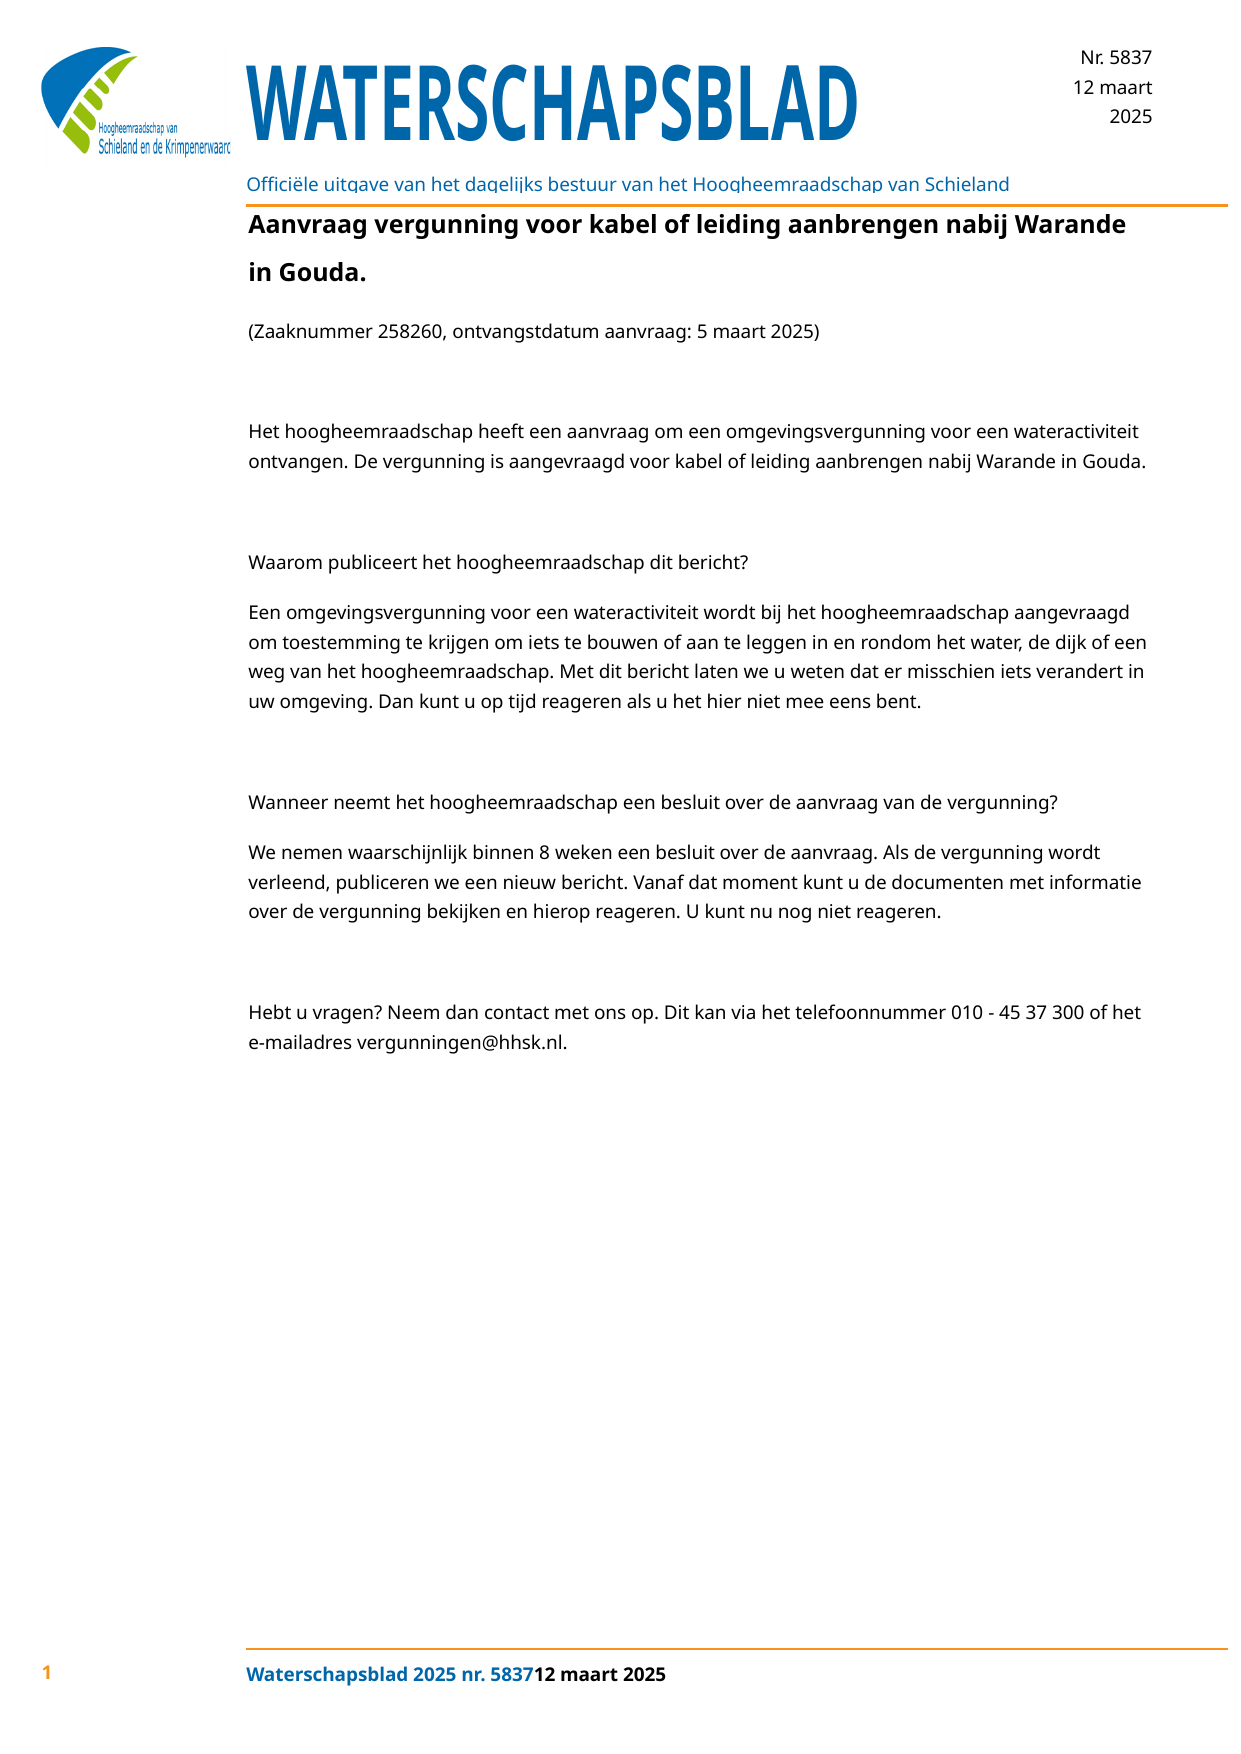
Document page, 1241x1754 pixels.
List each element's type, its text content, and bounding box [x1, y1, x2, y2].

picture [41, 47, 231, 172]
text Een omgevingsvergunning voor een wateractiviteit wordt bij het hoogheemraadschap aangevraagd om toestemming te krijgen om iets te bouwen of aan te leggen in en rondom het water, de dijk of een weg van het hoogheemraadschap. Met dit bericht laten we u weten dat er misschien iets verandert in uw omgeving. Dan kunt u op tijd reageren als u het hier niet mee eens bent. [248, 599, 1152, 714]
text Wanneer neemt het hoogheemraadschap een besluit over de aanvraag van de vergunning? [248, 789, 1152, 815]
text (Zaaknummer 258260, ontvangstdatum aanvraag: 5 maart 2025) [248, 318, 1152, 344]
text Waarom publiceert het hoogheemraadschap dit bericht? [248, 549, 1152, 575]
text Hebt u vragen? Neem dan contact met ons op. Dit kan via het telefoonnummer 010 - 45 37 300 of het e-mailadres vergunningen@hhsk.nl. [248, 999, 1152, 1055]
text We nemen waarschijnlijk binnen 8 weken een besluit over de aanvraag. Als de vergunning wordt verleend, publiceren we een nieuw bericht. Vanaf dat moment kunt u de documenten met informatie over de vergunning bekijken en hierop reageren. U kunt nu nog niet reageren. [248, 839, 1152, 924]
text Het hoogheemraadschap heeft een aanvraag om een omgevingsvergunning voor een wateractiviteit ontvangen. De vergunning is aangevraagd voor kabel of leiding aanbrengen nabij Warande in Gouda. [248, 419, 1152, 474]
text Aanvraag vergunning voor kabel of leiding aanbrengen nabij Warande in Gouda. [248, 207, 1152, 288]
